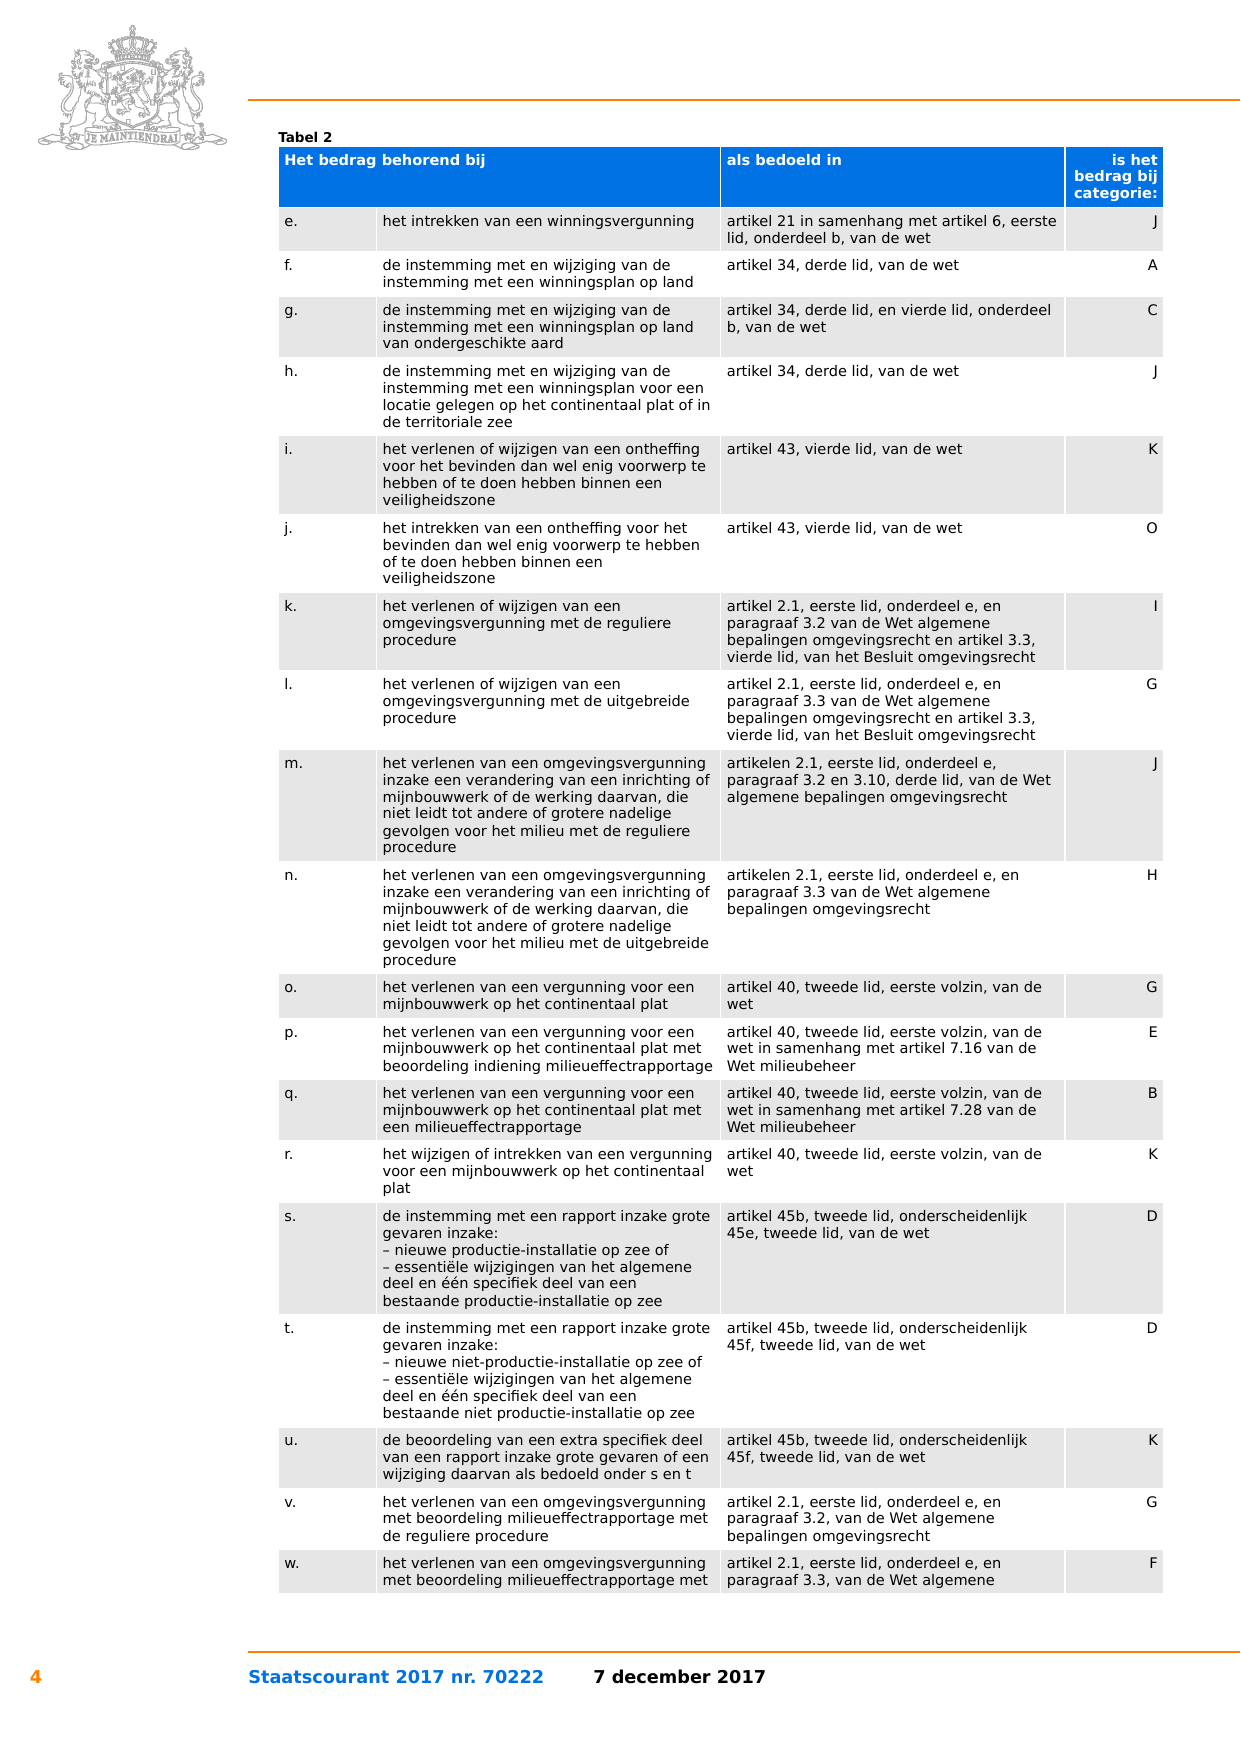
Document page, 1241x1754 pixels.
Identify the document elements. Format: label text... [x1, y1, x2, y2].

table_cell het verlenen of wijzigen van een omgevingsvergunning met de uitgebreide procedure [377, 671, 720, 749]
table_cell D [1066, 1203, 1163, 1314]
table_cell artikel 2.1, eerste lid, onderdeel e, en paragraaf 3.2 van de Wet algemene bepalingen omgevingsrecht en artikel 3.3, vierde lid, van het Besluit omgevingsrecht [721, 593, 1064, 670]
table_cell het verlenen of wijzigen van een omgevingsvergunning met de reguliere procedure [377, 593, 720, 670]
table_cell H [1066, 862, 1163, 973]
table_cell h. [279, 358, 376, 435]
table_cell als bedoeld in [721, 147, 1064, 207]
table_cell j. [279, 515, 376, 592]
table_cell l. [279, 671, 376, 749]
table_cell O [1066, 515, 1163, 592]
table_cell J [1066, 358, 1163, 435]
table_cell F [1066, 1550, 1163, 1593]
table_cell B [1066, 1080, 1163, 1140]
table_cell het verlenen van een omgevingsvergunning met beoordeling milieueffectrapportage met [377, 1550, 720, 1593]
table_cell het verlenen van een omgevingsvergunning inzake een verandering van een inrichting of mijnbouwwerk of de werking daarvan, die niet leidt tot andere of grotere nadelige gevolgen voor het milieu met de uitgebreide procedure [377, 862, 720, 973]
table_cell G [1066, 974, 1163, 1018]
table_cell artikel 43, vierde lid, van de wet [721, 436, 1064, 514]
table_cell het verlenen van een vergunning voor een mijnbouwwerk op het continentaal plat met beoordeling indiening milieueffectrapportage [377, 1019, 720, 1079]
table_cell K [1066, 1428, 1163, 1488]
table_cell artikel 34, derde lid, en vierde lid, onderdeel b, van de wet [721, 297, 1064, 357]
picture [38, 25, 227, 150]
table_cell K [1066, 436, 1163, 514]
table_cell p. [279, 1019, 376, 1079]
table_cell de instemming met en wijziging van de instemming met een winningsplan op land van ondergeschikte aard [377, 297, 720, 357]
table_cell I [1066, 593, 1163, 670]
table_cell het verlenen of wijzigen van een ontheffing voor het bevinden dan wel enig voorwerp te hebben of te doen hebben binnen een veiligheidszone [377, 436, 720, 514]
table_cell artikel 2.1, eerste lid, onderdeel e, en paragraaf 3.3, van de Wet algemene [721, 1550, 1064, 1593]
table_cell e. [279, 208, 376, 251]
table_cell het verlenen van een omgevingsvergunning met beoordeling milieueffectrapportage met de reguliere procedure [377, 1489, 720, 1549]
table_cell artikel 43, vierde lid, van de wet [721, 515, 1064, 592]
table_cell o. [279, 974, 376, 1018]
table_cell artikel 45b, tweede lid, onderscheidenlijk 45f, tweede lid, van de wet [721, 1315, 1064, 1426]
table_cell het intrekken van een ontheffing voor het bevinden dan wel enig voorwerp te hebben of te doen hebben binnen een veiligheidszone [377, 515, 720, 592]
table_cell artikel 45b, tweede lid, onderscheidenlijk 45f, tweede lid, van de wet [721, 1428, 1064, 1488]
table_cell het verlenen van een vergunning voor een mijnbouwwerk op het continentaal plat [377, 974, 720, 1018]
table_cell artikel 40, tweede lid, eerste volzin, van de wet in samenhang met artikel 7.16 van de Wet milieubeheer [721, 1019, 1064, 1079]
table_cell artikel 40, tweede lid, eerste volzin, van de wet in samenhang met artikel 7.28 van de Wet milieubeheer [721, 1080, 1064, 1140]
table_cell artikel 34, derde lid, van de wet [721, 253, 1064, 296]
table_cell is het bedrag bij categorie: [1066, 147, 1163, 207]
table_cell het wijzigen of intrekken van een vergunning voor een mijnbouwwerk op het continentaal plat [377, 1141, 720, 1202]
table_cell q. [279, 1080, 376, 1140]
table_header Tabel 2 [278, 130, 1163, 146]
table_cell het intrekken van een winningsvergunning [377, 208, 720, 251]
table_cell w. [279, 1550, 376, 1593]
table_cell f. [279, 253, 376, 296]
table_cell J [1066, 208, 1163, 251]
table_cell u. [279, 1428, 376, 1488]
table_cell artikel 40, tweede lid, eerste volzin, van de wet [721, 974, 1064, 1018]
table_cell het verlenen van een vergunning voor een mijnbouwwerk op het continentaal plat met een milieueffectrapportage [377, 1080, 720, 1140]
table_cell E [1066, 1019, 1163, 1079]
table_cell artikel 40, tweede lid, eerste volzin, van de wet [721, 1141, 1064, 1202]
table_cell g. [279, 297, 376, 357]
table_cell i. [279, 436, 376, 514]
table_cell artikelen 2.1, eerste lid, onderdeel e, en paragraaf 3.3 van de Wet algemene bepalingen omgevingsrecht [721, 862, 1064, 973]
table_cell artikel 2.1, eerste lid, onderdeel e, en paragraaf 3.2, van de Wet algemene bepalingen omgevingsrecht [721, 1489, 1064, 1549]
table_cell G [1066, 1489, 1163, 1549]
table_cell de instemming met een rapport inzake grote gevaren inzake: – nieuwe productie-installatie op zee of – essentiële wijzigingen van het algemene deel en één specifiek deel van een bestaande productie-installatie op zee [377, 1203, 720, 1314]
table_cell artikelen 2.1, eerste lid, onderdeel e, paragraaf 3.2 en 3.10, derde lid, van de Wet algemene bepalingen omgevingsrecht [721, 750, 1064, 861]
table_cell Het bedrag behorend bij [279, 147, 720, 207]
table_cell K [1066, 1141, 1163, 1202]
table_cell t. [279, 1315, 376, 1426]
table_cell s. [279, 1203, 376, 1314]
table_cell G [1066, 671, 1163, 749]
table_cell de beoordeling van een extra specifiek deel van een rapport inzake grote gevaren of een wijziging daarvan als bedoeld onder s en t [377, 1428, 720, 1488]
table_cell de instemming met en wijziging van de instemming met een winningsplan op land [377, 253, 720, 296]
table_cell C [1066, 297, 1163, 357]
table_cell k. [279, 593, 376, 670]
table_cell artikel 45b, tweede lid, onderscheidenlijk 45e, tweede lid, van de wet [721, 1203, 1064, 1314]
table_cell artikel 2.1, eerste lid, onderdeel e, en paragraaf 3.3 van de Wet algemene bepalingen omgevingsrecht en artikel 3.3, vierde lid, van het Besluit omgevingsrecht [721, 671, 1064, 749]
table_cell artikel 34, derde lid, van de wet [721, 358, 1064, 435]
table_cell A [1066, 253, 1163, 296]
table_cell artikel 21 in samenhang met artikel 6, eerste lid, onderdeel b, van de wet [721, 208, 1064, 251]
table_cell D [1066, 1315, 1163, 1426]
table_cell de instemming met en wijziging van de instemming met een winningsplan voor een locatie gelegen op het continentaal plat of in de territoriale zee [377, 358, 720, 435]
table_cell m. [279, 750, 376, 861]
table_cell J [1066, 750, 1163, 861]
table_cell het verlenen van een omgevingsvergunning inzake een verandering van een inrichting of mijnbouwwerk of de werking daarvan, die niet leidt tot andere of grotere nadelige gevolgen voor het milieu met de reguliere procedure [377, 750, 720, 861]
table_cell v. [279, 1489, 376, 1549]
table_cell r. [279, 1141, 376, 1202]
table_cell n. [279, 862, 376, 973]
table_cell de instemming met een rapport inzake grote gevaren inzake: – nieuwe niet-productie-installatie op zee of – essentiële wijzigingen van het algemene deel en één specifiek deel van een bestaande niet productie-installatie op zee [377, 1315, 720, 1426]
